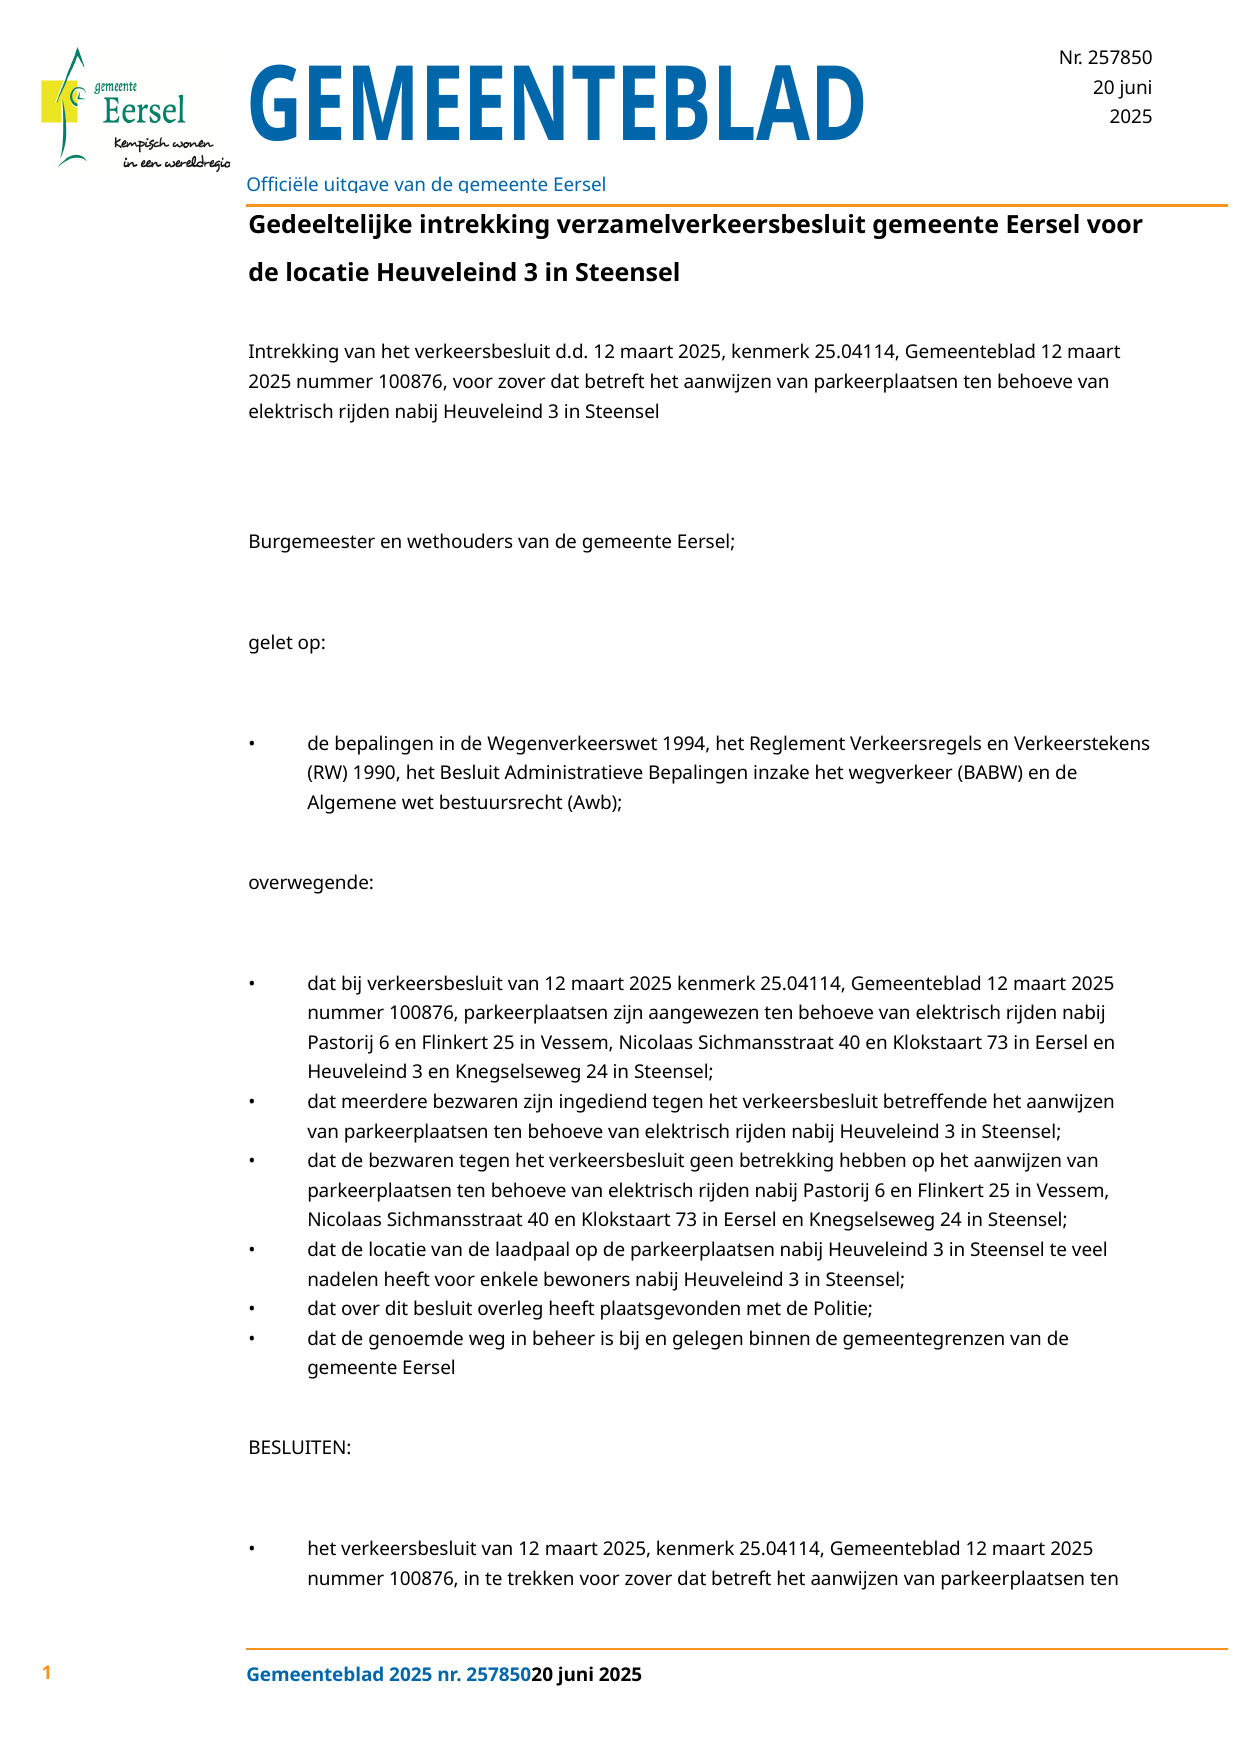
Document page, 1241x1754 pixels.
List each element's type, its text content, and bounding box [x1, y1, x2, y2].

picture [41, 47, 231, 172]
text gelet op: [248, 629, 1152, 655]
text Burgemeester en wethouders van de gemeente Eersel; [248, 528, 1152, 554]
list dat de genoemde weg in beheer is bij en gelegen binnen de gemeentegrenzen van de gemeente Eersel [248, 1325, 1152, 1380]
text Intrekking van het verkeersbesluit d.d. 12 maart 2025, kenmerk 25.04114, Gemeenteblad 12 maart 2025 nummer 100876, voor zover dat betreft het aanwijzen van parkeerplaatsen ten behoeve van elektrisch rijden nabij Heuveleind 3 in Steensel [248, 339, 1152, 423]
text Gedeeltelijke intrekking verzamelverkeersbesluit gemeente Eersel voor de locatie Heuveleind 3 in Steensel [248, 207, 1152, 288]
list de bepalingen in de Wegenverkeerswet 1994, het Reglement Verkeersregels en Verkeerstekens (RW) 1990, het Besluit Administratieve Bepalingen inzake het wegverkeer (BABW) en de Algemene wet bestuursrecht (Awb); [248, 730, 1152, 815]
list dat de bezwaren tegen het verkeersbesluit geen betrekking hebben op het aanwijzen van parkeerplaatsen ten behoeve van elektrisch rijden nabij Pastorij 6 en Flinkert 25 in Vessem, Nicolaas Sichmansstraat 40 en Klokstaart 73 in Eersel en Knegselseweg 24 in Steensel; [248, 1147, 1152, 1232]
list dat over dit besluit overleg heeft plaatsgevonden met de Politie; [248, 1295, 1152, 1321]
text overwegende: [248, 869, 1152, 895]
list dat meerdere bezwaren zijn ingediend tegen het verkeersbesluit betreffende het aanwijzen van parkeerplaatsen ten behoeve van elektrisch rijden nabij Heuveleind 3 in Steensel; [248, 1088, 1152, 1143]
list dat de locatie van de laadpaal op de parkeerplaatsen nabij Heuveleind 3 in Steensel te veel nadelen heeft voor enkele bewoners nabij Heuveleind 3 in Steensel; [248, 1236, 1152, 1291]
text BESLUITEN: [248, 1434, 1152, 1460]
list dat bij verkeersbesluit van 12 maart 2025 kenmerk 25.04114, Gemeenteblad 12 maart 2025 nummer 100876, parkeerplaatsen zijn aangewezen ten behoeve van elektrisch rijden nabij Pastorij 6 en Flinkert 25 in Vessem, Nicolaas Sichmansstraat 40 en Klokstaart 73 in Eersel en Heuveleind 3 en Knegselseweg 24 in Steensel; [248, 970, 1152, 1084]
list het verkeersbesluit van 12 maart 2025, kenmerk 25.04114, Gemeenteblad 12 maart 2025 nummer 100876, in te trekken voor zover dat betreft het aanwijzen van parkeerplaatsen ten [248, 1535, 1152, 1591]
